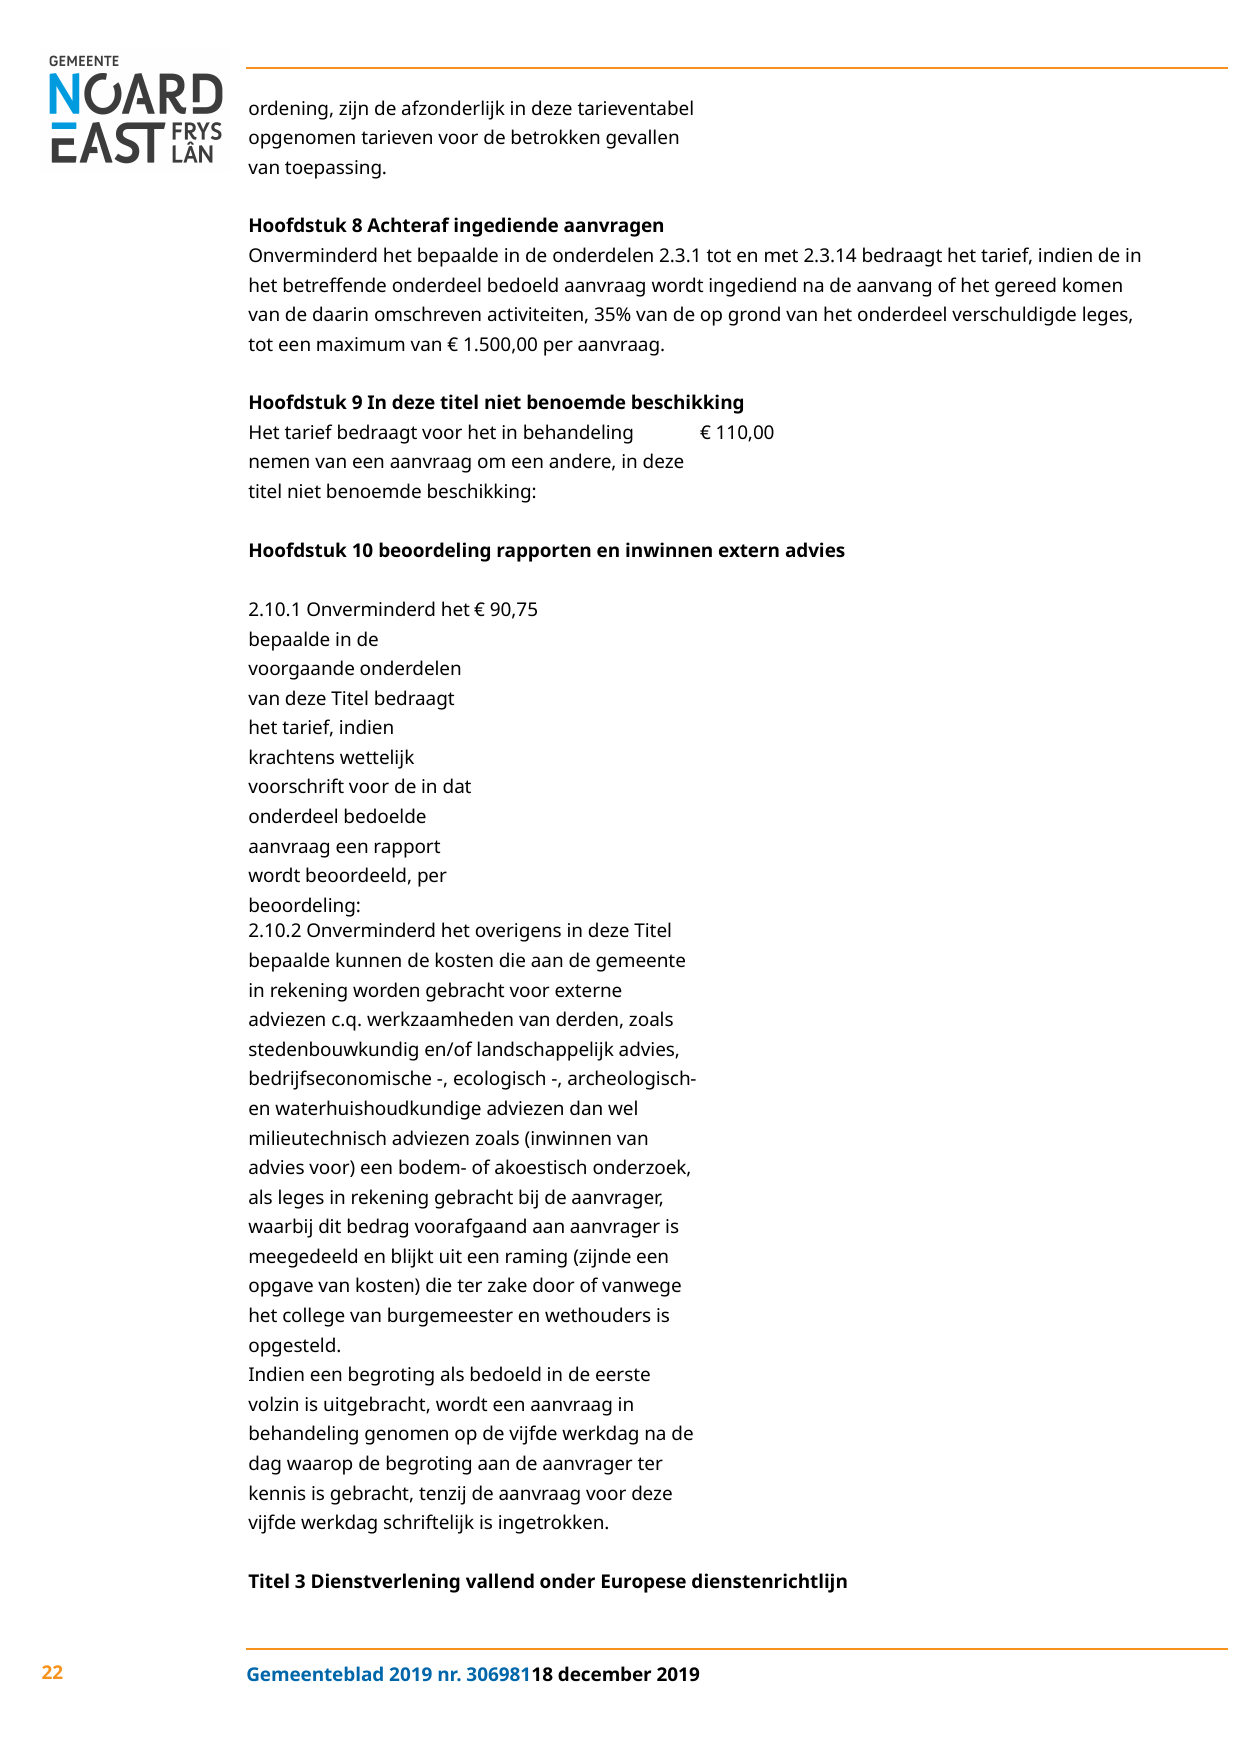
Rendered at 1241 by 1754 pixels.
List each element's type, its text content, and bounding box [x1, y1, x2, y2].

text Hoofdstuk 9 In deze titel niet benoemde beschikking [248, 389, 1152, 415]
table_header Het tarief bedraagt voor het in behandeling nemen van een aanvraag om een andere, in deze titel niet benoemde beschikking: [248, 419, 700, 504]
table_cell ordening, zijn de afzonderlijk in deze tarieventabel opgenomen tarieven voor de betrokken gevallen van toepassing. [248, 95, 700, 180]
table_header € 110,00 [700, 419, 1152, 504]
text Hoofdstuk 10 beoordeling rapporten en inwinnen extern advies [248, 537, 1152, 563]
table_header 2.10.1 Onverminderd het bepaalde in de voorgaande onderdelen van deze Titel bedraagt het tarief, indien krachtens wettelijk voorschrift voor de in dat onderdeel bedoelde aanvraag een rapport wordt beoordeeld, per beoordeling: [248, 596, 474, 918]
table_header Onverminderd het bepaalde in de onderdelen 2.3.1 tot en met 2.3.14 bedraagt het tarief, indien de in het betreffende onderdeel bedoeld aanvraag wordt ingediend na de aanvang of het gereed komen van de daarin omschreven activiteiten, 35% van de op grond van het onderdeel verschuldigde leges, tot een maximum van € 1.500,00 per aanvraag. [248, 242, 1152, 357]
picture [41, 47, 231, 172]
table_header € 90,75 [474, 596, 700, 918]
text Titel 3 Dienstverlening vallend onder Europese dienstenrichtlijn [248, 1568, 1152, 1594]
text Hoofdstuk 8 Achteraf ingediende aanvragen [248, 212, 1152, 238]
table_cell 2.10.2 Onverminderd het overigens in deze Titel bepaalde kunnen de kosten die aan de gemeente in rekening worden gebracht voor externe adviezen c.q. werkzaamheden van derden, zoals stedenbouwkundig en/of landschappelijk advies, bedrijfseconomische -, ecologisch -, archeologisch- en waterhuishoudkundige adviezen dan wel milieutechnisch adviezen zoals (inwinnen van advies voor) een bodem- of akoestisch onderzoek, als leges in rekening gebracht bij de aanvrager, waarbij dit bedrag voorafgaand aan aanvrager is meegedeeld en blijkt uit een raming (zijnde een opgave van kosten) die ter zake door of vanwege het college van burgemeester en wethouders is opgesteld. Indien een begroting als bedoeld in de eerste volzin is uitgebracht, wordt een aanvraag in behandeling genomen op de vijfde werkdag na de dag waarop de begroting aan de aanvrager ter kennis is gebracht, tenzij de aanvraag voor deze vijfde werkdag schriftelijk is ingetrokken. [248, 918, 700, 1535]
table_cell [700, 95, 1152, 180]
